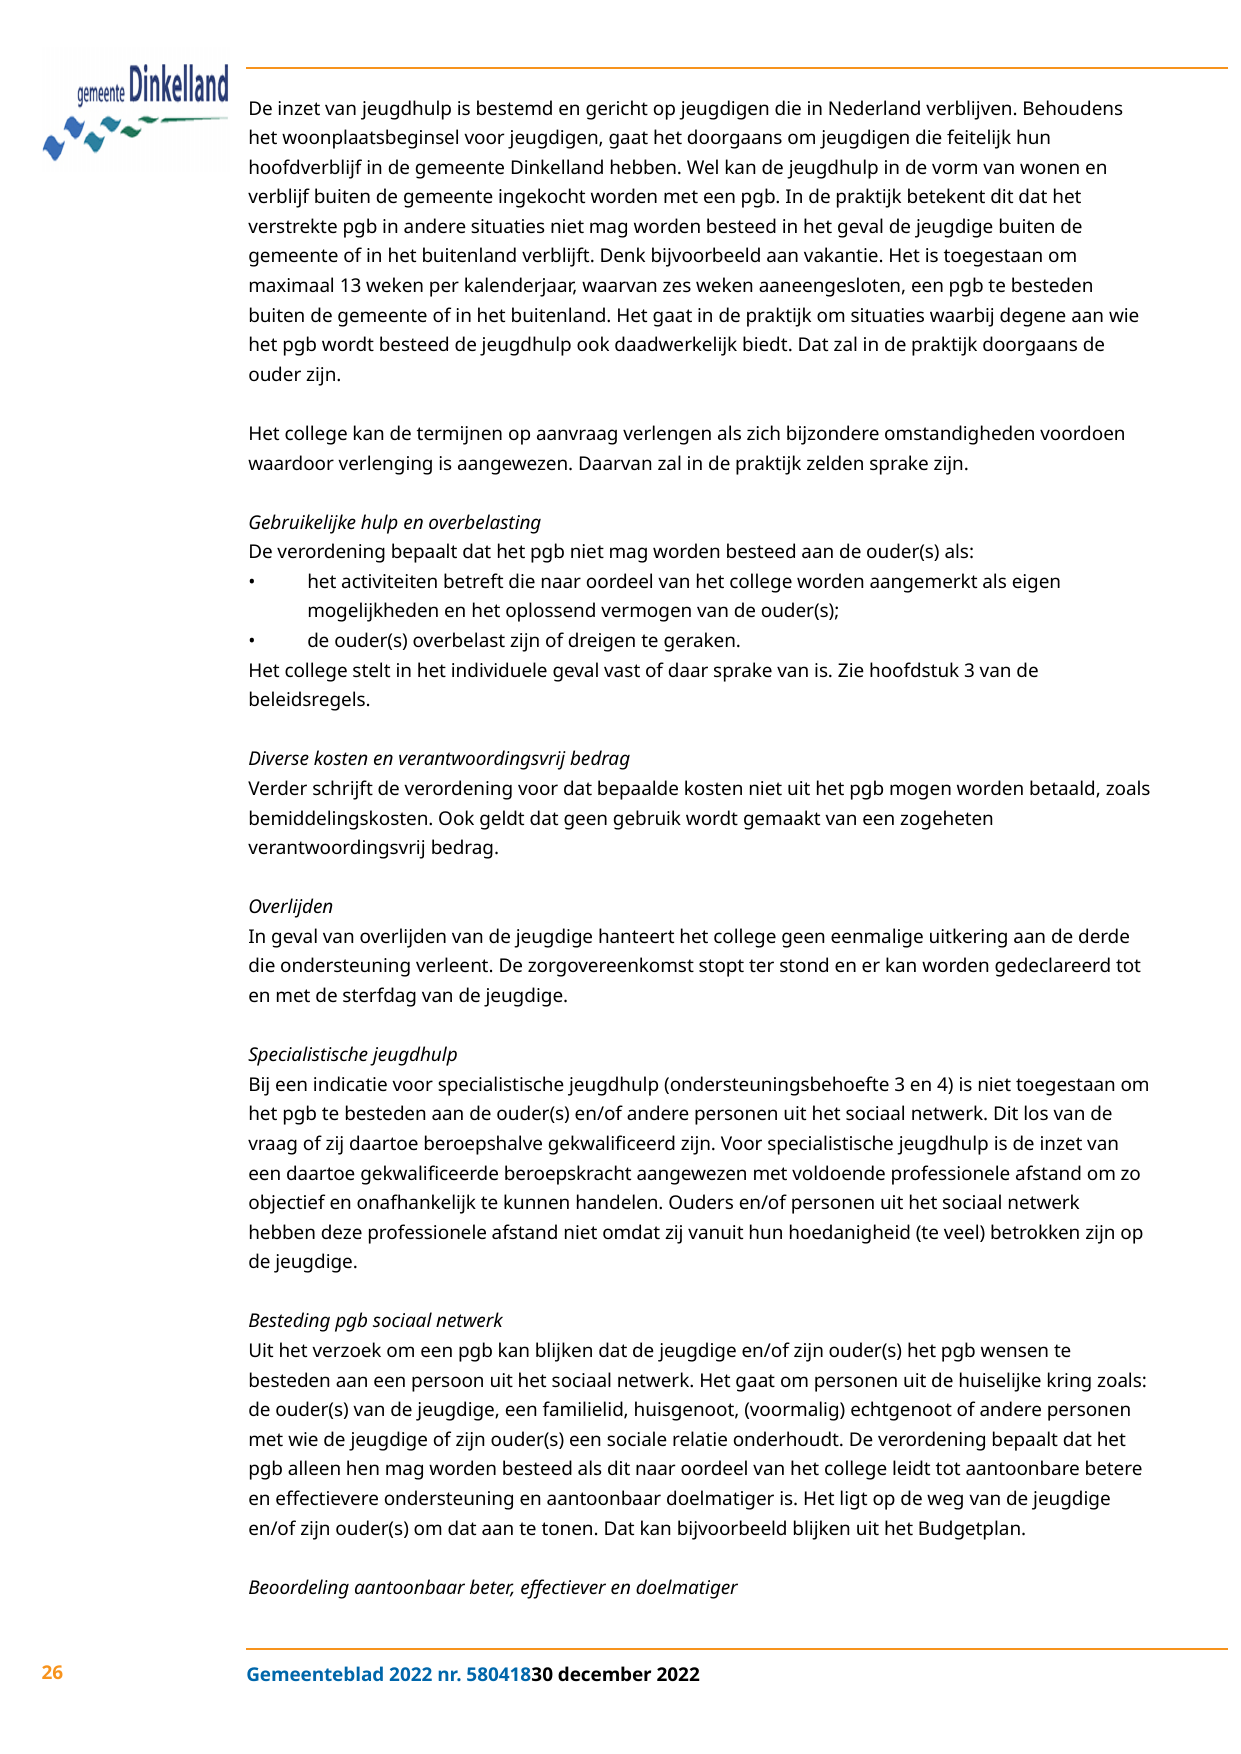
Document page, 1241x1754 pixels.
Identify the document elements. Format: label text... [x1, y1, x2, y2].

text De inzet van jeugdhulp is bestemd en gericht op jeugdigen die in Nederland verblijven. Behoudens het woonplaatsbeginsel voor jeugdigen, gaat het doorgaans om jeugdigen die feitelijk hun hoofdverblijf in de gemeente Dinkelland hebben. Wel kan de jeugdhulp in de vorm van wonen en verblijf buiten de gemeente ingekocht worden met een pgb. In de praktijk betekent dit dat het verstrekte pgb in andere situaties niet mag worden besteed in het geval de jeugdige buiten de gemeente of in het buitenland verblijft. Denk bijvoorbeeld aan vakantie. Het is toegestaan om maximaal 13 weken per kalenderjaar, waarvan zes weken aaneengesloten, een pgb te besteden buiten de gemeente of in het buitenland. Het gaat in de praktijk om situaties waarbij degene aan wie het pgb wordt besteed de jeugdhulp ook daadwerkelijk biedt. Dat zal in de praktijk doorgaans de ouder zijn. [248, 95, 1152, 387]
text Besteding pgb sociaal netwerk [248, 1308, 1152, 1333]
text Uit het verzoek om een pgb kan blijken dat de jeugdige en/of zijn ouder(s) het pgb wensen te besteden aan een persoon uit het sociaal netwerk. Het gaat om personen uit de huiselijke kring zoals: de ouder(s) van de jeugdige, een familielid, huisgenoot, (voormalig) echtgenoot of andere personen met wie de jeugdige of zijn ouder(s) een sociale relatie onderhoudt. De verordening bepaalt dat het pgb alleen hen mag worden besteed als dit naar oordeel van het college leidt tot aantoonbare betere en effectievere ondersteuning en aantoonbaar doelmatiger is. Het ligt op de weg van de jeugdige en/of zijn ouder(s) om dat aan te tonen. Dat kan bijvoorbeeld blijken uit het Budgetplan. [248, 1337, 1152, 1541]
picture [41, 47, 231, 172]
text In geval van overlijden van de jeugdige hanteert het college geen eenmalige uitkering aan de derde die ondersteuning verleent. De zorgovereenkomst stopt ter stond en er kan worden gedeclareerd tot en met de sterfdag van de jeugdige. [248, 923, 1152, 1008]
text Bij een indicatie voor specialistische jeugdhulp (ondersteuningsbehoefte 3 en 4) is niet toegestaan om het pgb te besteden aan de ouder(s) en/of andere personen uit het sociaal netwerk. Dit los van de vraag of zij daartoe beroepshalve gekwalificeerd zijn. Voor specialistische jeugdhulp is de inzet van een daartoe gekwalificeerde beroepskracht aangewezen met voldoende professionele afstand om zo objectief en onafhankelijk te kunnen handelen. Ouders en/of personen uit het sociaal netwerk hebben deze professionele afstand niet omdat zij vanuit hun hoedanigheid (te veel) betrokken zijn op de jeugdige. [248, 1071, 1152, 1274]
list het activiteiten betreft die naar oordeel van het college worden aangemerkt als eigen mogelijkheden en het oplossend vermogen van de ouder(s); [248, 568, 1152, 623]
text Het college stelt in het individuele geval vast of daar sprake van is. Zie hoofdstuk 3 van de beleidsregels. [248, 657, 1152, 712]
text De verordening bepaalt dat het pgb niet mag worden besteed aan de ouder(s) als: [248, 538, 1152, 564]
text Diverse kosten en verantwoordingsvrij bedrag [248, 746, 1152, 771]
text Specialistische jeugdhulp [248, 1041, 1152, 1067]
text Verder schrijft de verordening voor dat bepaalde kosten niet uit het pgb mogen worden betaald, zoals bemiddelingskosten. Ook geldt dat geen gebruik wordt gemaakt van een zogeheten verantwoordingsvrij bedrag. [248, 775, 1152, 860]
text Gebruikelijke hulp en overbelasting [248, 509, 1152, 535]
text Het college kan de termijnen op aanvraag verlengen als zich bijzondere omstandigheden voordoen waardoor verlenging is aangewezen. Daarvan zal in de praktijk zelden sprake zijn. [248, 420, 1152, 476]
text Overlijden [248, 893, 1152, 919]
text Beoordeling aantoonbaar beter, effectiever en doelmatiger [248, 1574, 1152, 1600]
list de ouder(s) overbelast zijn of dreigen te geraken. [248, 627, 1152, 653]
